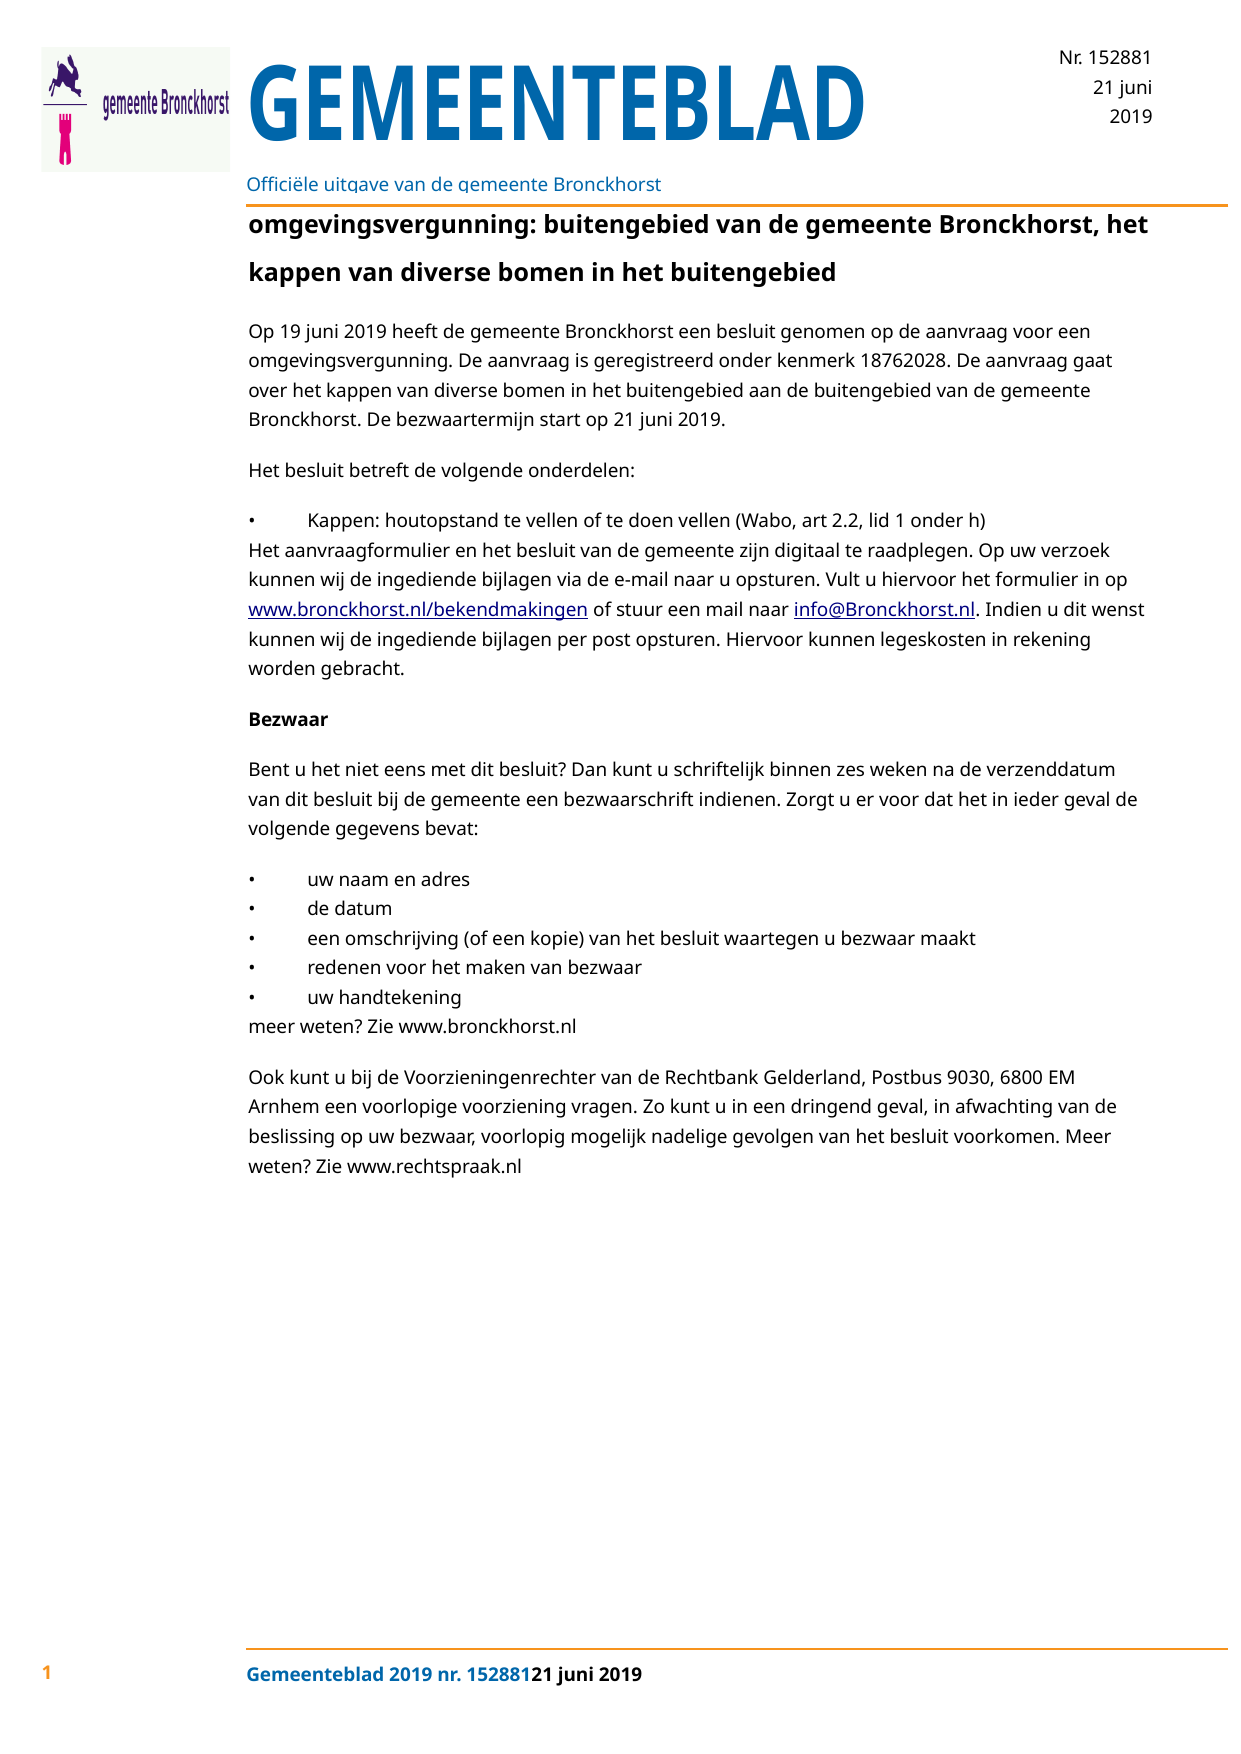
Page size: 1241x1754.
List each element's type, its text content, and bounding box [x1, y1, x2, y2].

text meer weten? Zie www.bronckhorst.nl [248, 1014, 1152, 1039]
list uw naam en adres [248, 866, 1152, 892]
text Het aanvraagformulier en het besluit van de gemeente zijn digitaal te raadplegen. Op uw verzoek kunnen wij de ingediende bijlagen via de e-mail naar u opsturen. Vult u hiervoor het formulier in op www.bronckhorst.nl/bekendmakingen of stuur een mail naar info@Bronckhorst.nl. Indien u dit wenst kunnen wij de ingediende bijlagen per post opsturen. Hiervoor kunnen legeskosten in rekening worden gebracht. [248, 537, 1152, 681]
text Ook kunt u bij de Voorzieningenrechter van de Rechtbank Gelderland, Postbus 9030, 6800 EM Arnhem een voorlopige voorziening vragen. Zo kunt u in een dringend geval, in afwachting van de beslissing op uw bezwaar, voorlopig mogelijk nadelige gevolgen van het besluit voorkomen. Meer weten? Zie www.rechtspraak.nl [248, 1064, 1152, 1179]
list een omschrijving (of een kopie) van het besluit waartegen u bezwaar maakt [248, 925, 1152, 951]
text Bent u het niet eens met dit besluit? Dan kunt u schriftelijk binnen zes weken na de verzenddatum van dit besluit bij de gemeente een bezwaarschrift indienen. Zorgt u er voor dat het in ieder geval de volgende gegevens bevat: [248, 756, 1152, 841]
text Het besluit betreft de volgende onderdelen: [248, 457, 1152, 483]
list redenen voor het maken van bezwaar [248, 954, 1152, 980]
list Kappen: houtopstand te vellen of te doen vellen (Wabo, art 2.2, lid 1 onder h) [248, 507, 1152, 533]
text Bezwaar [248, 706, 1152, 732]
list de datum [248, 895, 1152, 921]
list uw handtekening [248, 984, 1152, 1010]
text omgevingsvergunning: buitengebied van de gemeente Bronckhorst, het kappen van diverse bomen in het buitengebied [248, 207, 1152, 288]
text Op 19 juni 2019 heeft de gemeente Bronckhorst een besluit genomen op de aanvraag voor een omgevingsvergunning. De aanvraag is geregistreerd onder kenmerk 18762028. De aanvraag gaat over het kappen van diverse bomen in het buitengebied aan de buitengebied van de gemeente Bronckhorst. De bezwaartermijn start op 21 juni 2019. [248, 318, 1152, 432]
picture [41, 47, 231, 172]
